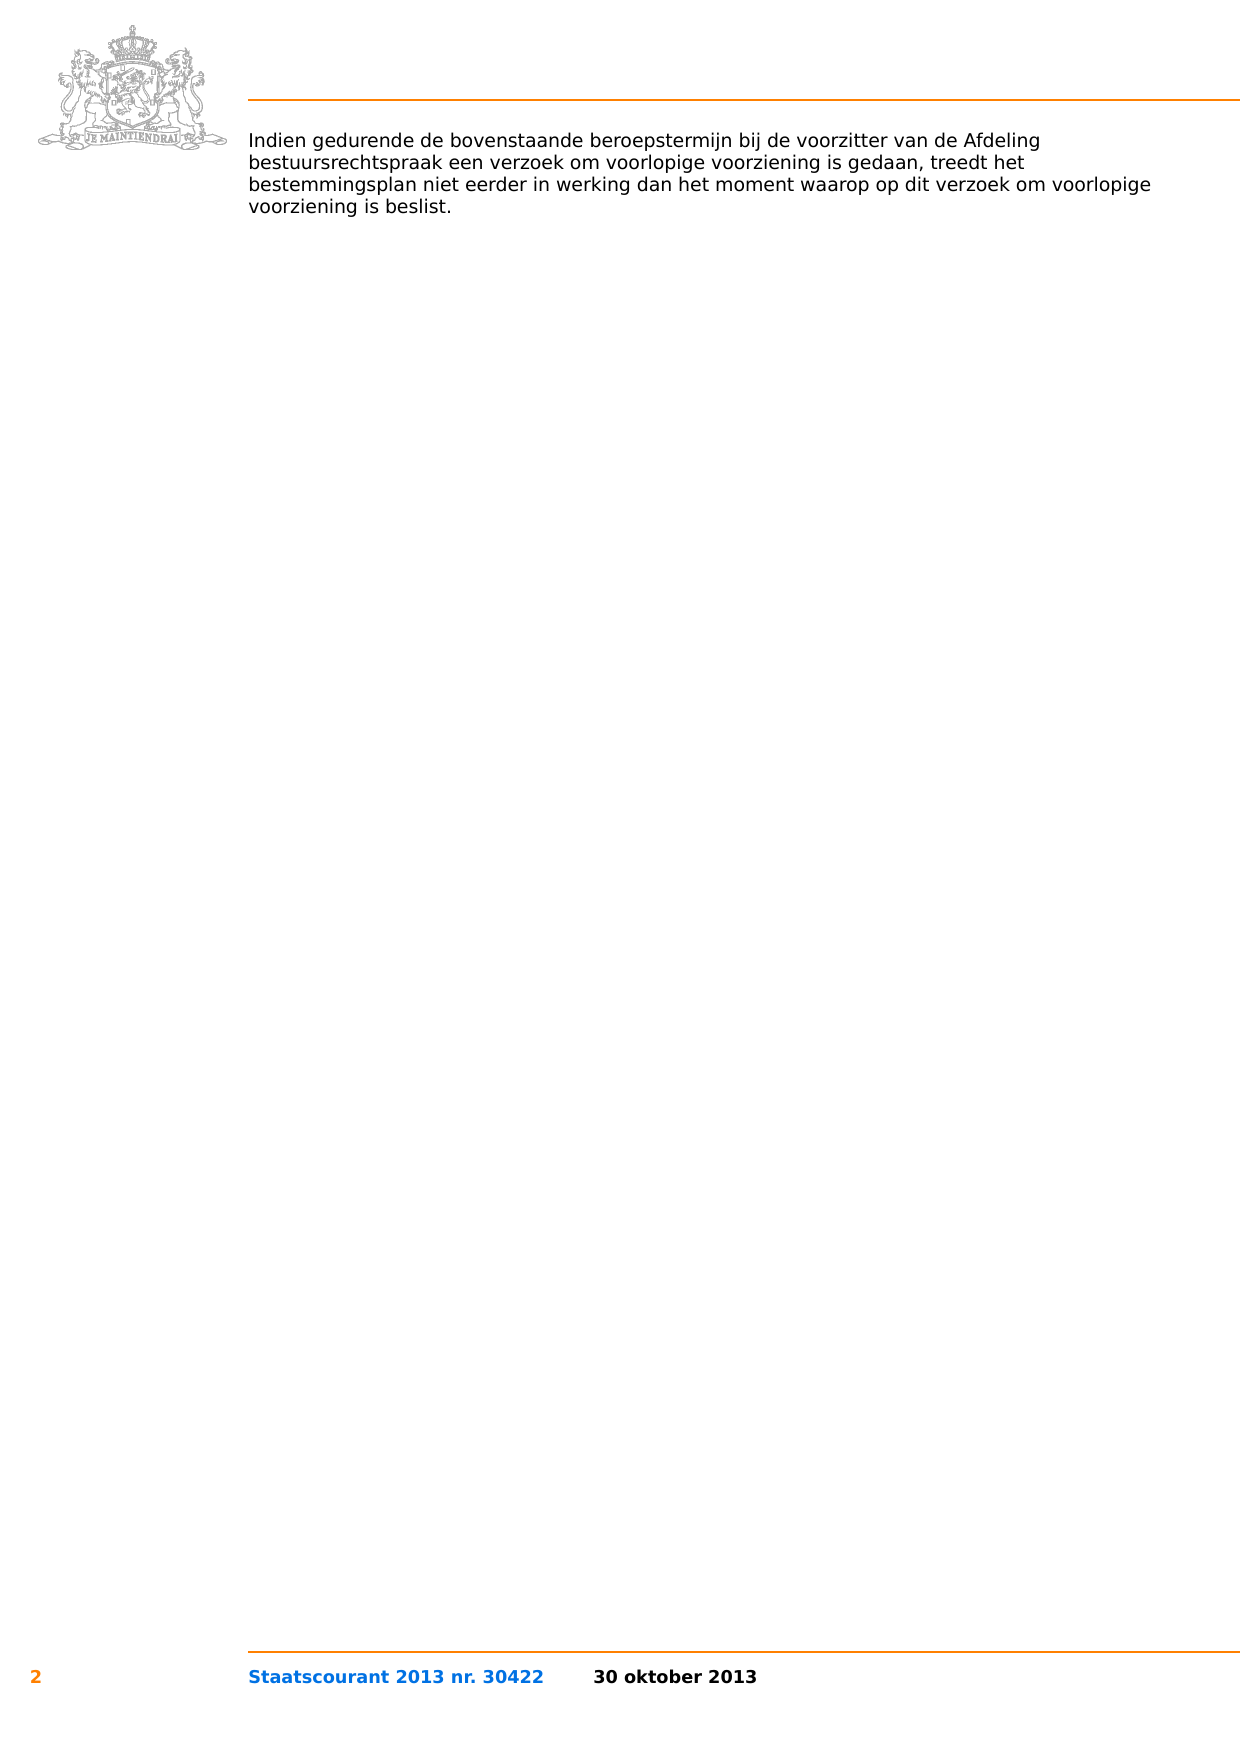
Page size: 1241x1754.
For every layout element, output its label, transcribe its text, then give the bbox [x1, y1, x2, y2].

text Indien gedurende de bovenstaande beroepstermijn bij de voorzitter van de Afdeling bestuursrechtspraak een verzoek om voorlopige voorziening is gedaan, treedt het bestemmingsplan niet eerder in werking dan het moment waarop op dit verzoek om voorlopige voorziening is beslist. [248, 130, 1163, 218]
picture [38, 25, 227, 150]
